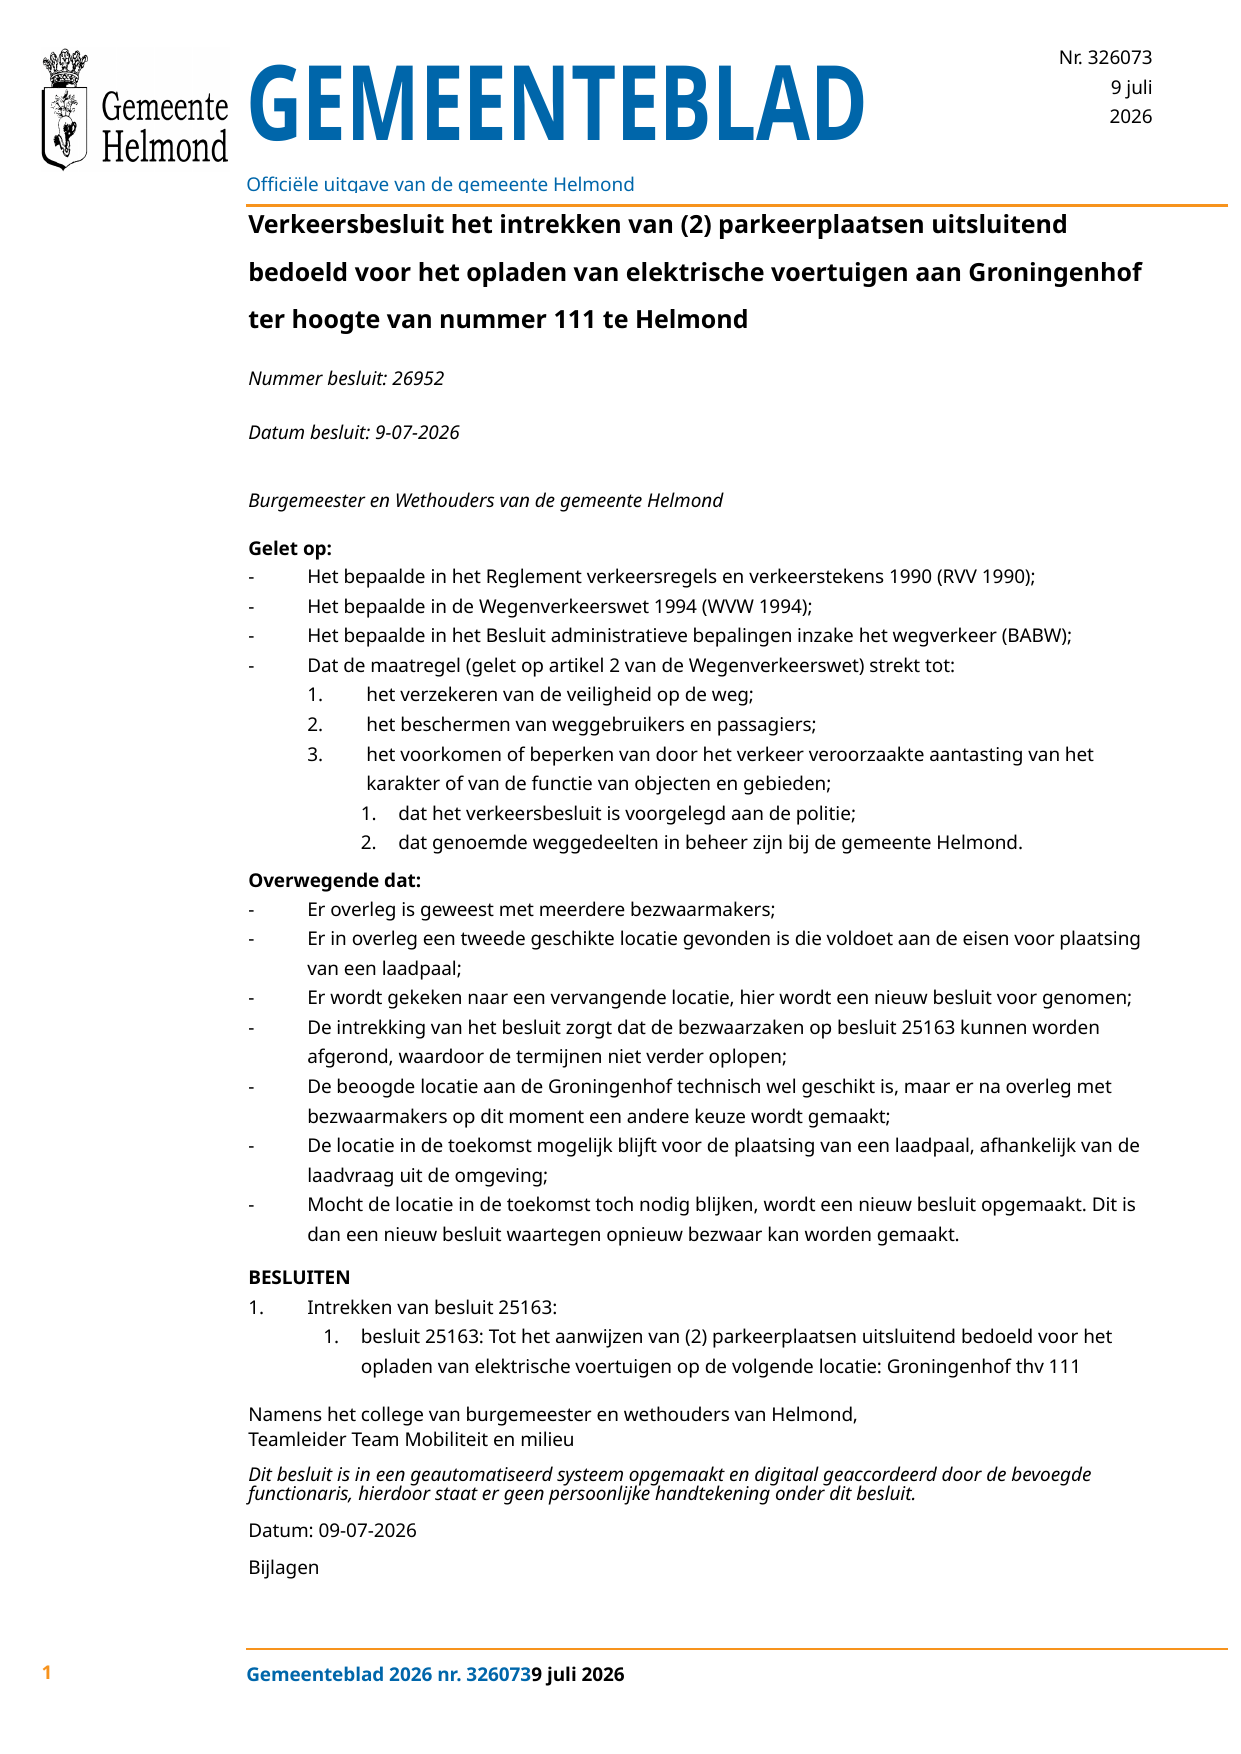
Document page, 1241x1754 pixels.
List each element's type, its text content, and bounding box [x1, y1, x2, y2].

text Nummer besluit: 26952 [248, 366, 1152, 391]
list Er in overleg een tweede geschikte locatie gevonden is die voldoet aan de eisen voor plaatsing van een laadpaal; [248, 925, 1152, 981]
list Het bepaalde in de Wegenverkeerswet 1994 (WVW 1994); [248, 593, 1152, 618]
list Er overleg is geweest met meerdere bezwaarmakers; [248, 896, 1152, 921]
list Intrekken van besluit 25163: [248, 1294, 1152, 1320]
list dat genoemde weggedeelten in beheer zijn bij de gemeente Helmond. [361, 829, 1152, 855]
list dat het verkeersbesluit is voorgelegd aan de politie; [361, 800, 1152, 826]
text BESLUITEN [248, 1264, 1152, 1290]
text Gelet op: [248, 535, 1152, 561]
list besluit 25163: Tot het aanwijzen van (2) parkeerplaatsen uitsluitend bedoeld voor het opladen van elektrische voertuigen op de volgende locatie: Groningenhof thv 111 [323, 1323, 1152, 1379]
list het voorkomen of beperken van door het verkeer veroorzaakte aantasting van het karakter of van de functie van objecten en gebieden; [307, 741, 1152, 796]
list Mocht de locatie in de toekomst toch nodig blijken, wordt een nieuw besluit opgemaakt. Dit is dan een nieuw besluit waartegen opnieuw bezwaar kan worden gemaakt. [248, 1192, 1152, 1247]
text Bijlagen [248, 1559, 1152, 1578]
list Dat de maatregel (gelet op artikel 2 van de Wegenverkeerswet) strekt tot: [248, 652, 1152, 678]
text Teamleider Team Mobiliteit en milieu [248, 1427, 1152, 1452]
text Namens het college van burgemeester en wethouders van Helmond, [248, 1401, 1152, 1427]
text Datum besluit: 9-07-2026 [248, 419, 1152, 445]
list Het bepaalde in het Reglement verkeersregels en verkeerstekens 1990 (RVV 1990); [248, 563, 1152, 589]
text Overwegende dat: [248, 867, 1152, 893]
list Het bepaalde in het Besluit administratieve bepalingen inzake het wegverkeer (BABW); [248, 622, 1152, 648]
list Er wordt gekeken naar een vervangende locatie, hier wordt een nieuw besluit voor genomen; [248, 984, 1152, 1010]
list De intrekking van het besluit zorgt dat de bezwaarzaken op besluit 25163 kunnen worden afgerond, waardoor de termijnen niet verder oplopen; [248, 1014, 1152, 1069]
list het verzekeren van de veiligheid op de weg; [307, 682, 1152, 707]
list De beoogde locatie aan de Groningenhof technisch wel geschikt is, maar er na overleg met bezwaarmakers op dit moment een andere keuze wordt gemaakt; [248, 1073, 1152, 1128]
text Burgemeester en Wethouders van de gemeente Helmond [248, 487, 1152, 513]
text Verkeersbesluit het intrekken van (2) parkeerplaatsen uitsluitend bedoeld voor het opladen van elektrische voertuigen aan Groningenhof ter hoogte van nummer 111 te Helmond [248, 207, 1152, 336]
list het beschermen van weggebruikers en passagiers; [307, 711, 1152, 737]
text Datum: 09-07-2026 [248, 1522, 1152, 1542]
text Dit besluit is in een geautomatiseerd systeem opgemaakt en digitaal geaccordeerd door de bevoegde functionaris, hierdoor staat er geen persoonlijke handtekening onder dit besluit. [248, 1466, 1152, 1504]
list De locatie in de toekomst mogelijk blijft voor de plaatsing van een laadpaal, afhankelijk van de laadvraag uit de omgeving; [248, 1132, 1152, 1188]
picture [41, 47, 231, 172]
